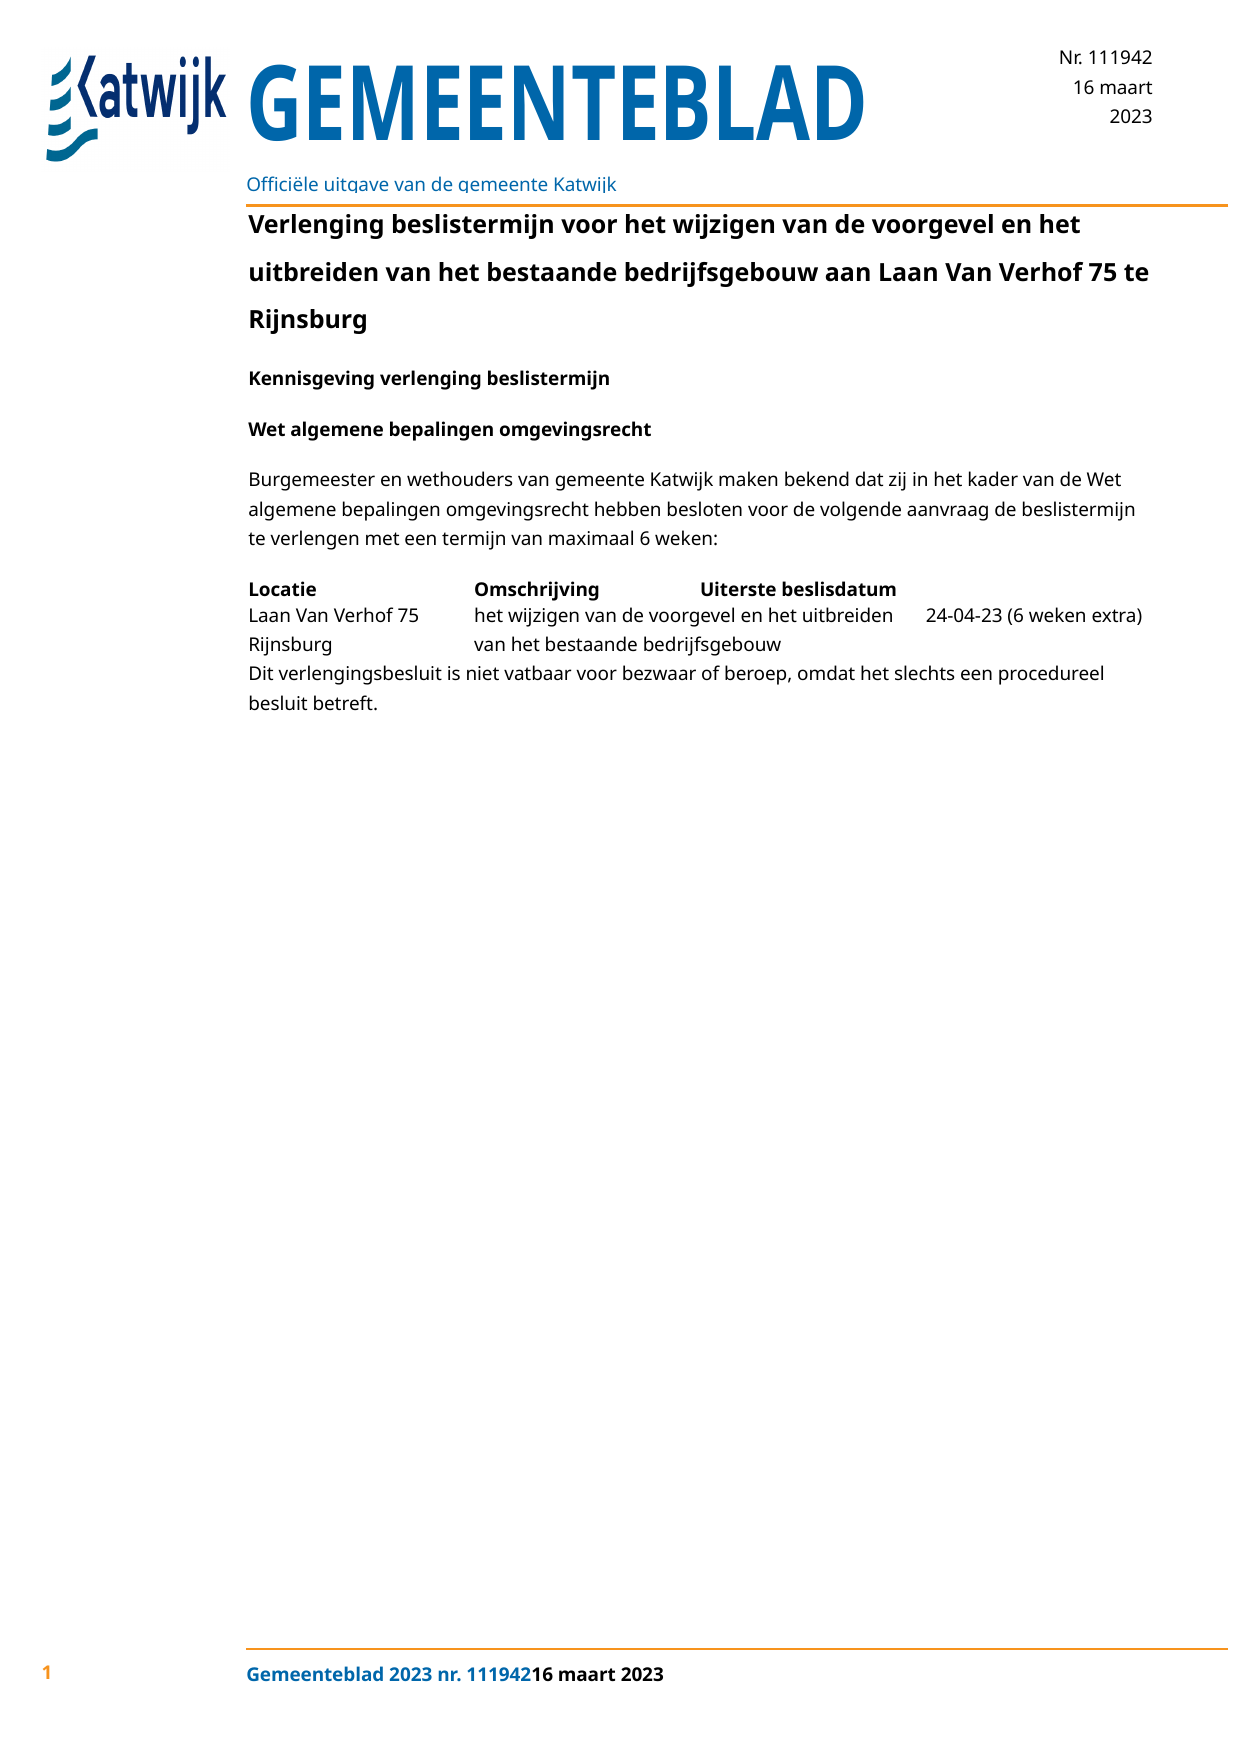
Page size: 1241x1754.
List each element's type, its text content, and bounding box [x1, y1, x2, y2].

text Kennisgeving verlenging beslistermijn [248, 366, 1152, 391]
picture [41, 47, 231, 172]
text Verlenging beslistermijn voor het wijzigen van de voorgevel en het uitbreiden van het bestaande bedrijfsgebouw aan Laan Van Verhof 75 te Rijnsburg [248, 207, 1152, 336]
text Wet algemene bepalingen omgevingsrecht [248, 416, 1152, 442]
table_cell 24-04-23 (6 weken extra) [926, 602, 1152, 657]
text Dit verlengingsbesluit is niet vatbaar voor bezwaar of beroep, omdat het slechts een procedureel besluit betreft. [248, 660, 1152, 716]
table_header Locatie [248, 576, 474, 602]
table_header Omschrijving [474, 576, 700, 602]
text Burgemeester en wethouders van gemeente Katwijk maken bekend dat zij in het kader van de Wet algemene bepalingen omgevingsrecht hebben besloten voor de volgende aanvraag de beslistermijn te verlengen met een termijn van maximaal 6 weken: [248, 466, 1152, 551]
table_header Uiterste beslisdatum [700, 576, 1152, 602]
table_cell het wijzigen van de voorgevel en het uitbreiden van het bestaande bedrijfsgebouw [474, 602, 926, 657]
table_cell Laan Van Verhof 75 Rijnsburg [248, 602, 474, 657]
